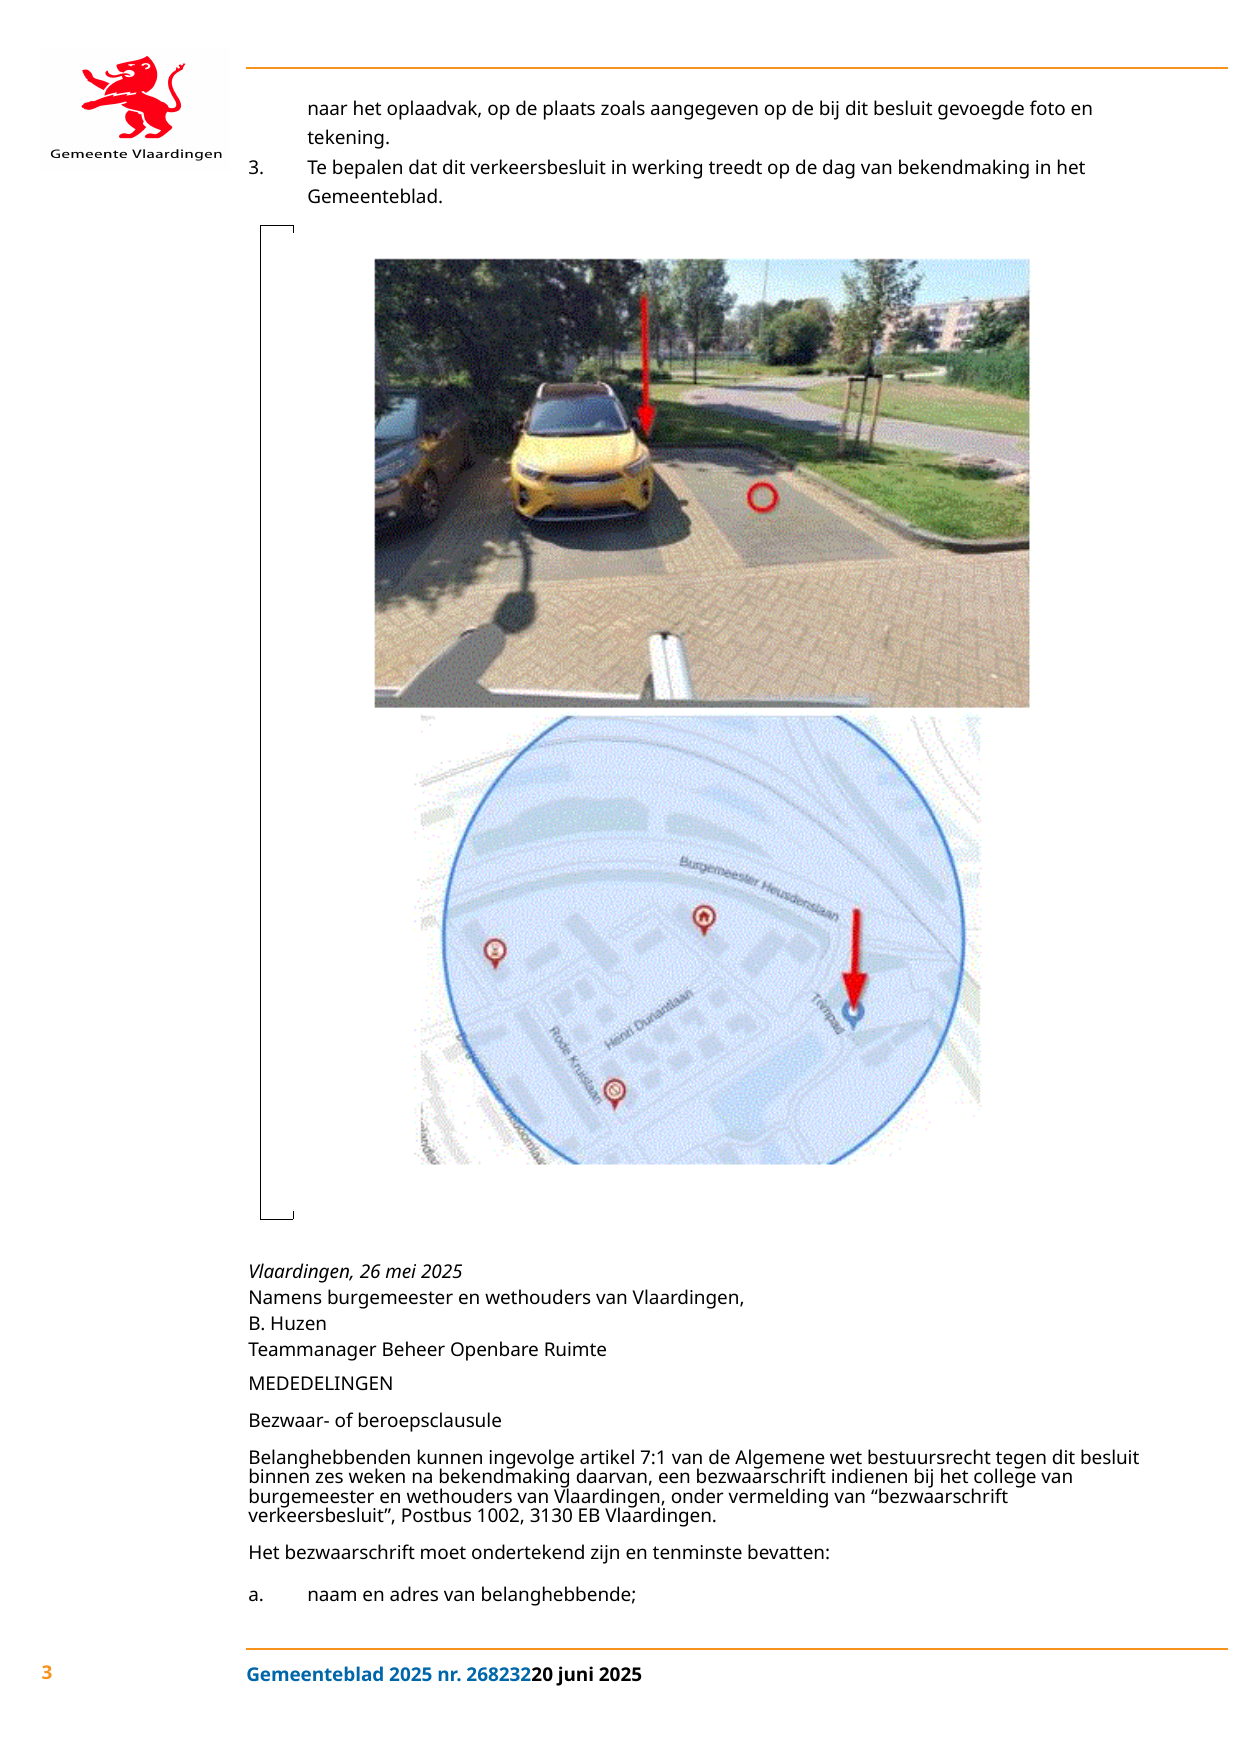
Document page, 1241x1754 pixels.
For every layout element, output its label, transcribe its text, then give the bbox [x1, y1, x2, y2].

text B. Huzen [248, 1310, 1152, 1336]
text Belanghebbenden kunnen ingevolge artikel 7:1 van de Algemene wet bestuursrecht tegen dit besluit binnen zes weken na bekendmaking daarvan, een bezwaarschrift indienen bij het college van burgemeester en wethouders van Vlaardingen, onder vermelding van “bezwaarschrift verkeersbesluit”, Postbus 1002, 3130 EB Vlaardingen. [248, 1449, 1152, 1526]
picture [41, 47, 231, 172]
text Het bezwaarschrift moet ondertekend zijn en tenminste bevatten: [248, 1544, 1152, 1563]
list Te bepalen dat dit verkeersbesluit in werking treedt op de dag van bekendmaking in het Gemeenteblad. [248, 154, 1152, 209]
text Namens burgemeester en wethouders van Vlaardingen, [248, 1284, 1152, 1310]
text Bezwaar- of beroepsclausule [248, 1412, 1152, 1431]
text Vlaardingen, 26 mei 2025 [248, 1259, 1152, 1284]
text MEDEDELINGEN [248, 1375, 1152, 1394]
text Teammanager Beheer Openbare Ruimte [248, 1336, 1152, 1362]
picture [268, 233, 1155, 1211]
list naam en adres van belanghebbende; [248, 1581, 1152, 1607]
list naar het oplaadvak, op de plaats zoals aangegeven op de bij dit besluit gevoegde foto en tekening. [248, 95, 1152, 150]
